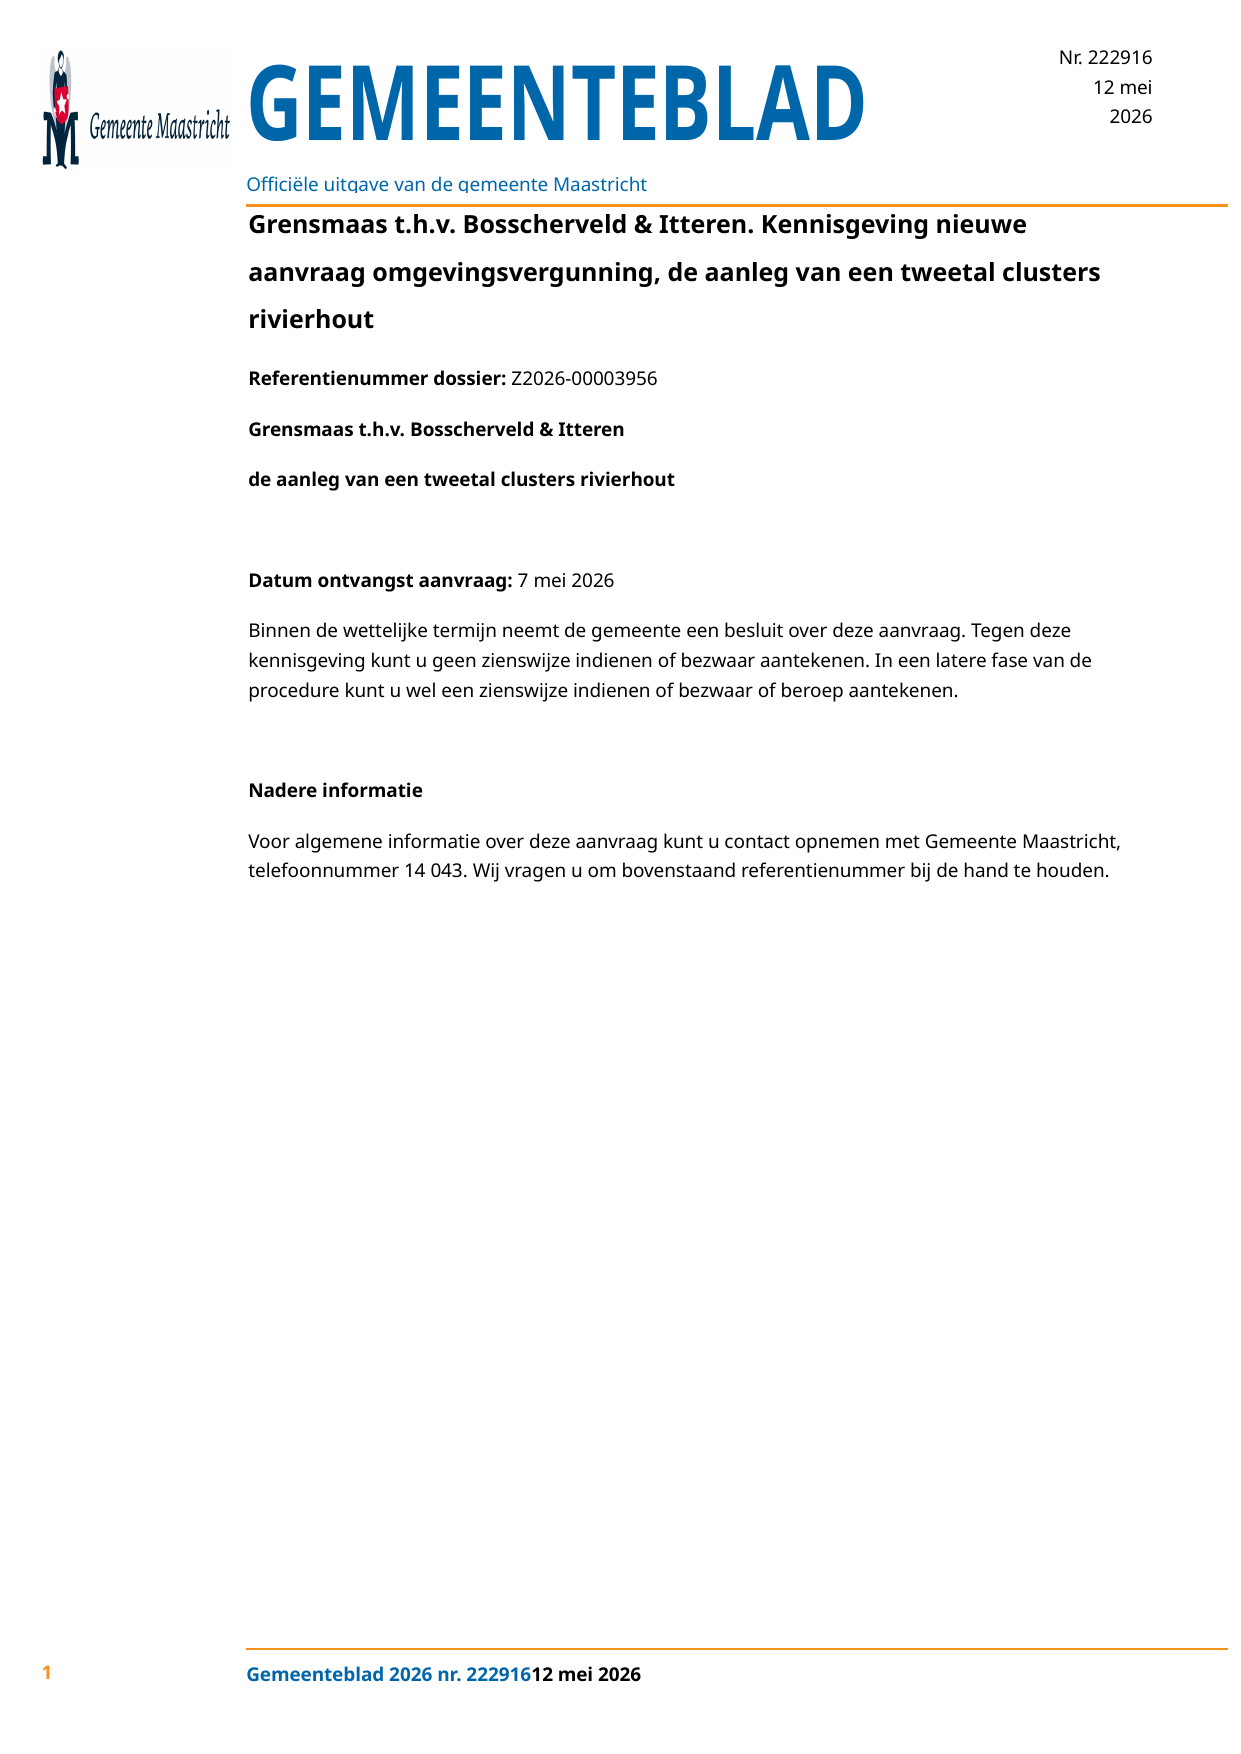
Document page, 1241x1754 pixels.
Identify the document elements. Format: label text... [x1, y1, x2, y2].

text Referentienummer dossier: Z2026-00003956 [248, 366, 1152, 391]
text Voor algemene informatie over deze aanvraag kunt u contact opnemen met Gemeente Maastricht, telefoonnummer 14 043. Wij vragen u om bovenstaand referentienummer bij de hand te houden. [248, 828, 1152, 883]
text Binnen de wettelijke termijn neemt de gemeente een besluit over deze aanvraag. Tegen deze kennisgeving kunt u geen zienswijze indienen of bezwaar aantekenen. In een latere fase van de procedure kunt u wel een zienswijze indienen of bezwaar of beroep aantekenen. [248, 618, 1152, 702]
text Datum ontvangst aanvraag: 7 mei 2026 [248, 567, 1152, 593]
picture [41, 47, 231, 172]
text Nadere informatie [248, 778, 1152, 803]
text Grensmaas t.h.v. Bosscherveld & Itteren [248, 416, 1152, 442]
text de aanleg van een tweetal clusters rivierhout [248, 466, 1152, 492]
text Grensmaas t.h.v. Bosscherveld & Itteren. Kennisgeving nieuwe aanvraag omgevingsvergunning, de aanleg van een tweetal clusters rivierhout [248, 207, 1152, 336]
